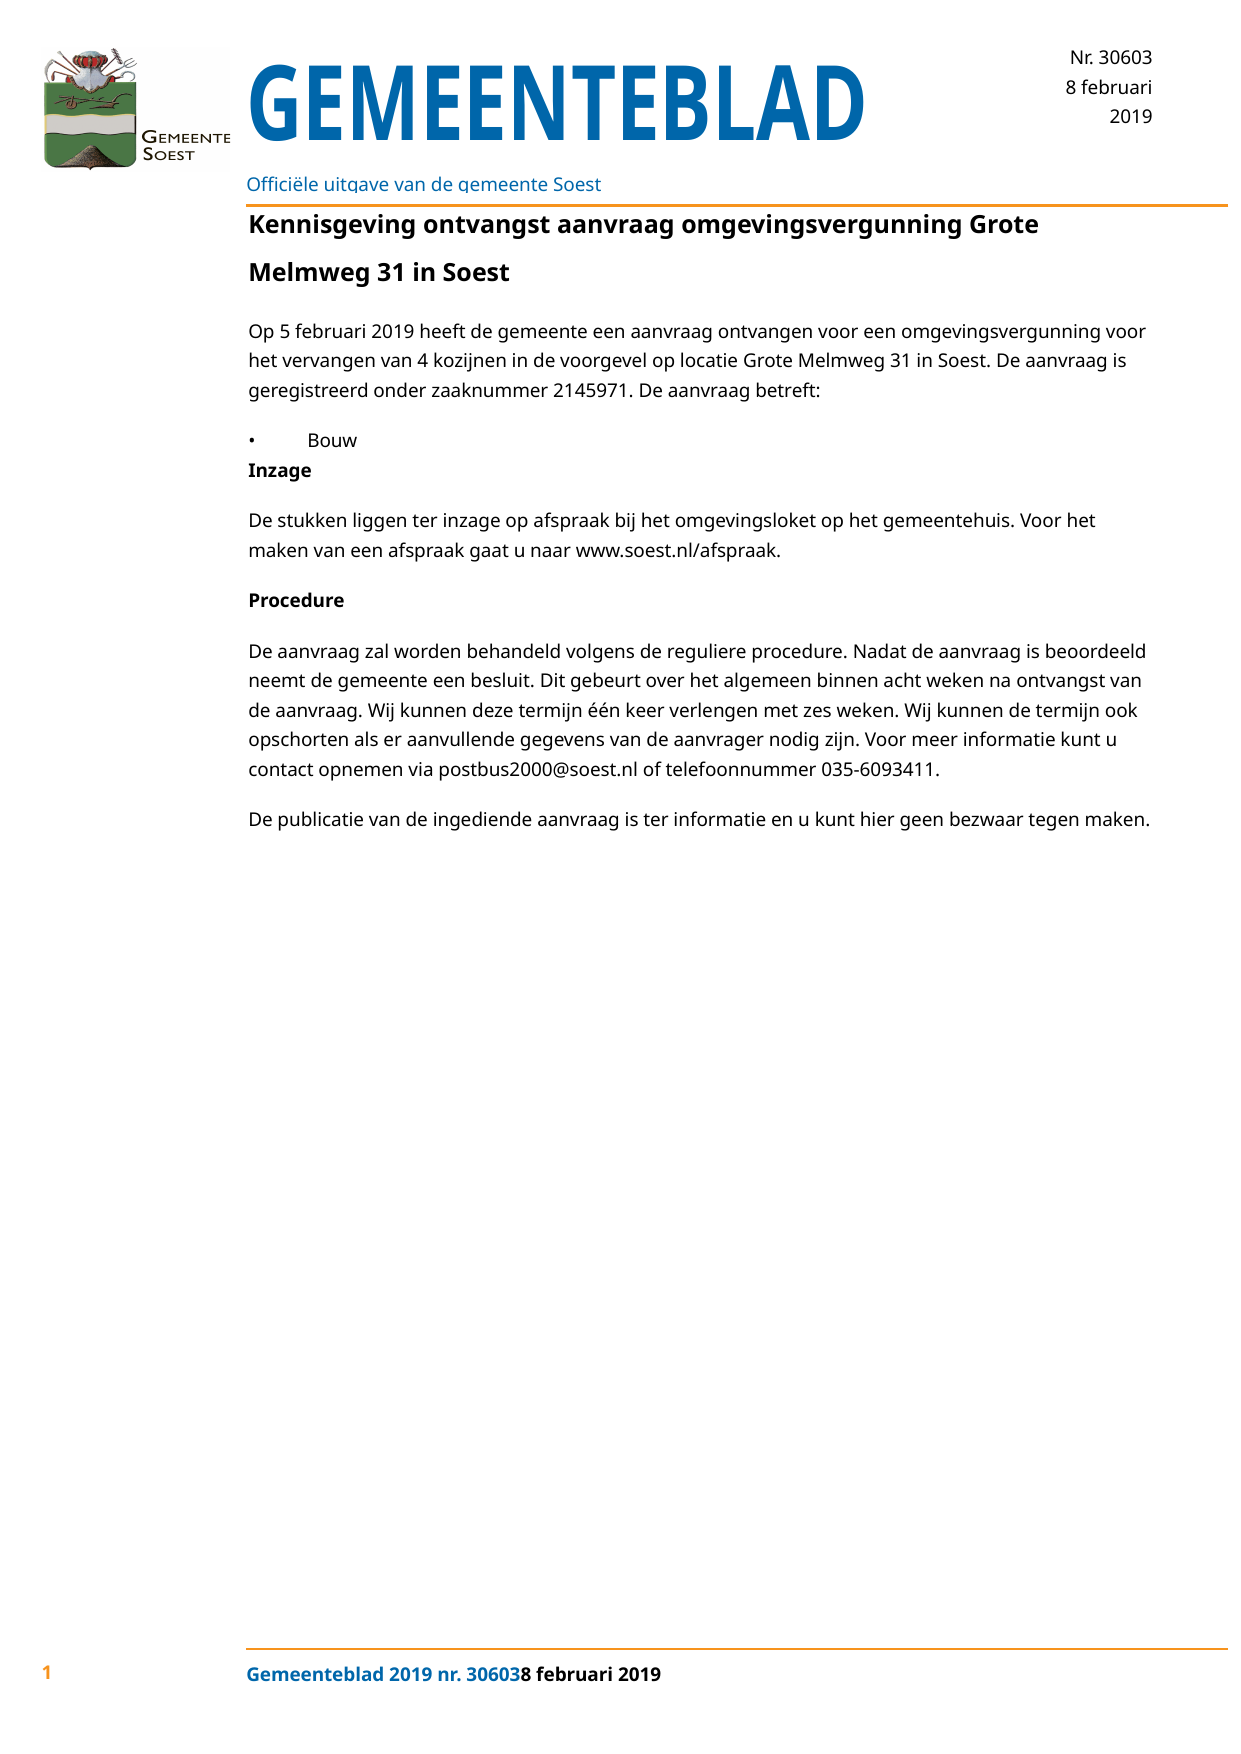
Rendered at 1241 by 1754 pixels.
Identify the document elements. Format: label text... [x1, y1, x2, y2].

text Kennisgeving ontvangst aanvraag omgevingsvergunning Grote Melmweg 31 in Soest [248, 207, 1152, 288]
text Procedure [248, 587, 1152, 613]
list Bouw [248, 427, 1152, 453]
text De publicatie van de ingediende aanvraag is ter informatie en u kunt hier geen bezwaar tegen maken. [248, 807, 1152, 832]
text Inzage [248, 457, 1152, 483]
text Op 5 februari 2019 heeft de gemeente een aanvraag ontvangen voor een omgevingsvergunning voor het vervangen van 4 kozijnen in de voorgevel op locatie Grote Melmweg 31 in Soest. De aanvraag is geregistreerd onder zaaknummer 2145971. De aanvraag betreft: [248, 318, 1152, 403]
text De aanvraag zal worden behandeld volgens de reguliere procedure. Nadat de aanvraag is beoordeeld neemt de gemeente een besluit. Dit gebeurt over het algemeen binnen acht weken na ontvangst van de aanvraag. Wij kunnen deze termijn één keer verlengen met zes weken. Wij kunnen de termijn ook opschorten als er aanvullende gegevens van de aanvrager nodig zijn. Voor meer informatie kunt u contact opnemen via postbus2000@soest.nl of telefoonnummer 035-6093411. [248, 638, 1152, 782]
picture [41, 47, 231, 172]
text De stukken liggen ter inzage op afspraak bij het omgevingsloket op het gemeentehuis. Voor het maken van een afspraak gaat u naar www.soest.nl/afspraak. [248, 507, 1152, 563]
